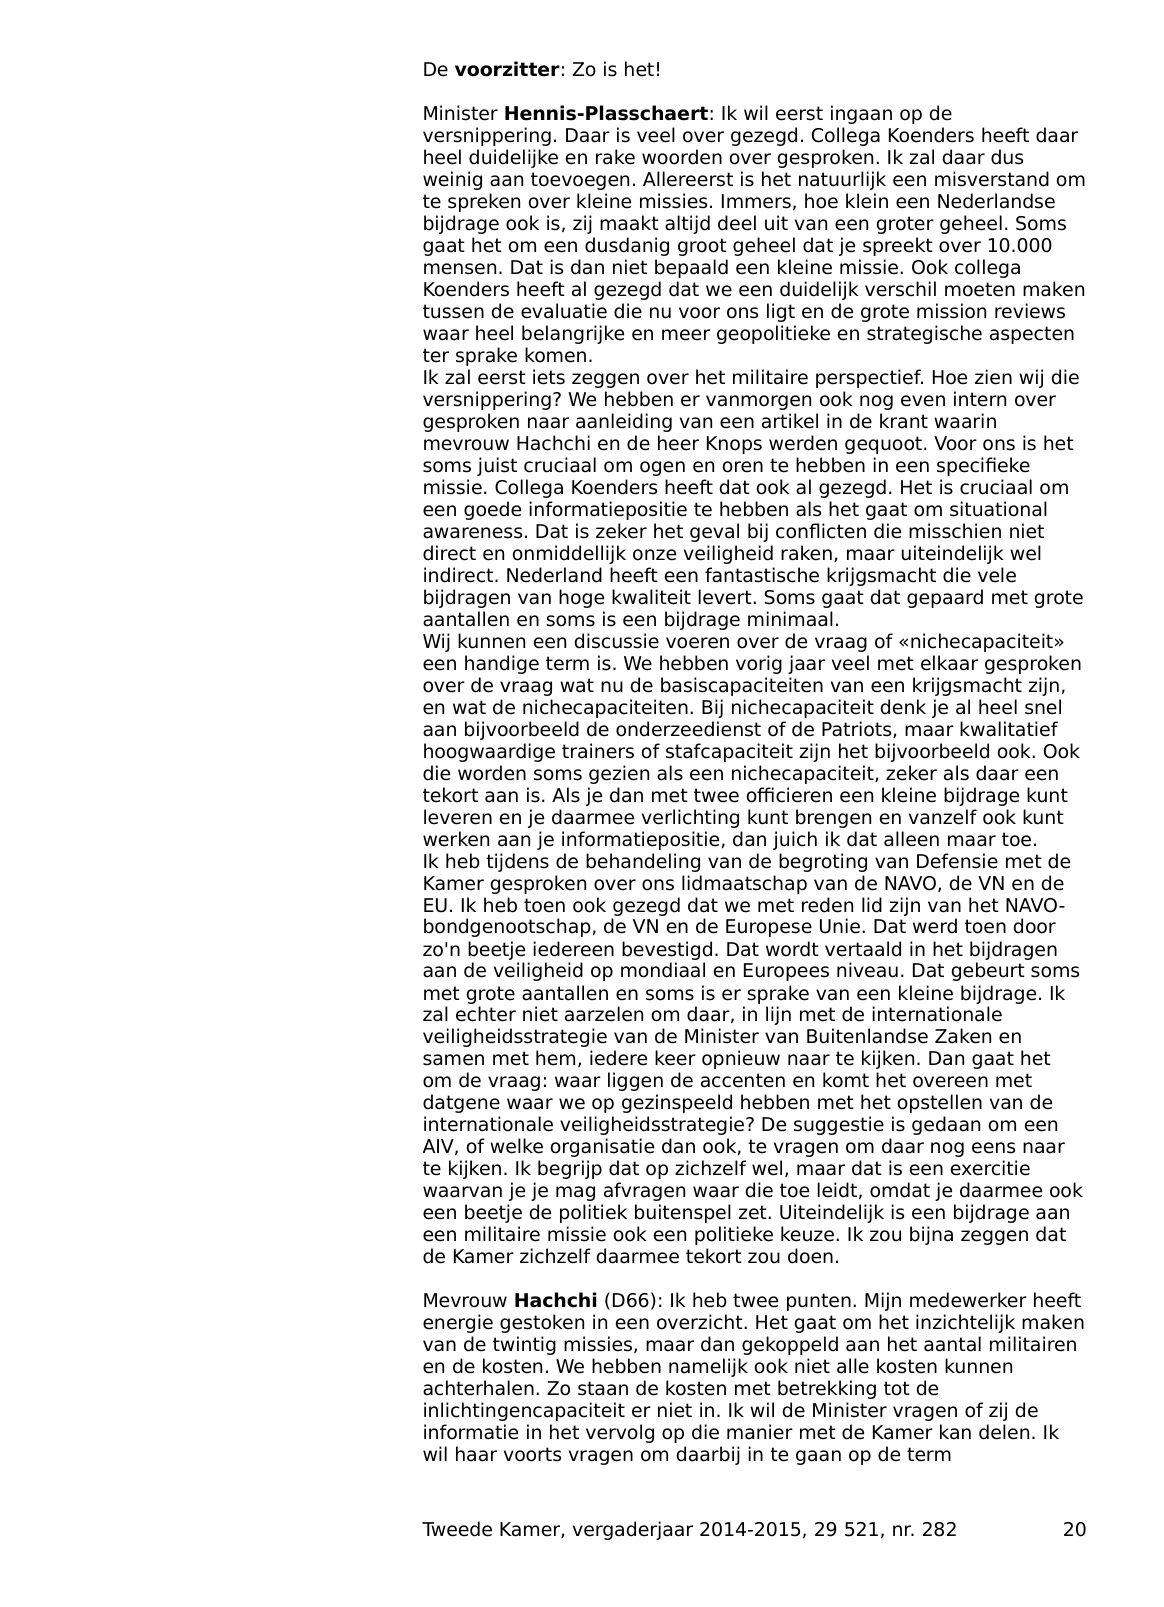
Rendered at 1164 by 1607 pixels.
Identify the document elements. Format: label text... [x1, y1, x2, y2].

text Wij kunnen een discussie voeren over de vraag of «nichecapaciteit» een handige term is. We hebben vorig jaar veel met elkaar gesproken over de vraag wat nu de basiscapaciteiten van een krijgsmacht zijn, en wat de nichecapaciteiten. Bij nichecapaciteit denk je al heel snel aan bijvoorbeeld de onderzeedienst of de Patriots, maar kwalitatief hoogwaardige trainers of stafcapaciteit zijn het bijvoorbeeld ook. Ook die worden soms gezien als een nichecapaciteit, zeker als daar een tekort aan is. Als je dan met twee officieren een kleine bijdrage kunt leveren en je daarmee verlichting kunt brengen en vanzelf ook kunt werken aan je informatiepositie, dan juich ik dat alleen maar toe. [422, 631, 1087, 851]
text Mevrouw Hachchi (D66): Ik heb twee punten. Mijn medewerker heeft energie gestoken in een overzicht. Het gaat om het inzichtelijk maken van de twintig missies, maar dan gekoppeld aan het aantal militairen en de kosten. We hebben namelijk ook niet alle kosten kunnen achterhalen. Zo staan de kosten met betrekking tot de inlichtingencapaciteit er niet in. Ik wil de Minister vragen of zij de informatie in het vervolg op die manier met de Kamer kan delen. Ik wil haar voorts vragen om daarbij in te gaan op de term [422, 1290, 1087, 1466]
text De voorzitter: Zo is het! [422, 59, 1087, 81]
text Ik zal eerst iets zeggen over het militaire perspectief. Hoe zien wij die versnippering? We hebben er vanmorgen ook nog even intern over gesproken naar aanleiding van een artikel in de krant waarin mevrouw Hachchi en de heer Knops werden gequoot. Voor ons is het soms juist cruciaal om ogen en oren te hebben in een specifieke missie. Collega Koenders heeft dat ook al gezegd. Het is cruciaal om een goede informatiepositie te hebben als het gaat om situational awareness. Dat is zeker het geval bij conflicten die misschien niet direct en onmiddellijk onze veiligheid raken, maar uiteindelijk wel indirect. Nederland heeft een fantastische krijgsmacht die vele bijdragen van hoge kwaliteit levert. Soms gaat dat gepaard met grote aantallen en soms is een bijdrage minimaal. [422, 367, 1087, 631]
text Minister Hennis-Plasschaert: Ik wil eerst ingaan op de versnippering. Daar is veel over gezegd. Collega Koenders heeft daar heel duidelijke en rake woorden over gesproken. Ik zal daar dus weinig aan toevoegen. Allereerst is het natuurlijk een misverstand om te spreken over kleine missies. Immers, hoe klein een Nederlandse bijdrage ook is, zij maakt altijd deel uit van een groter geheel. Soms gaat het om een dusdanig groot geheel dat je spreekt over 10.000 mensen. Dat is dan niet bepaald een kleine missie. Ook collega Koenders heeft al gezegd dat we een duidelijk verschil moeten maken tussen de evaluatie die nu voor ons ligt en de grote mission reviews waar heel belangrijke en meer geopolitieke en strategische aspecten ter sprake komen. [422, 103, 1087, 367]
text Ik heb tijdens de behandeling van de begroting van Defensie met de Kamer gesproken over ons lidmaatschap van de NAVO, de VN en de EU. Ik heb toen ook gezegd dat we met reden lid zijn van het NAVO-bondgenootschap, de VN en de Europese Unie. Dat werd toen door zo'n beetje iedereen bevestigd. Dat wordt vertaald in het bijdragen aan de veiligheid op mondiaal en Europees niveau. Dat gebeurt soms met grote aantallen en soms is er sprake van een kleine bijdrage. Ik zal echter niet aarzelen om daar, in lijn met de internationale veiligheidsstrategie van de Minister van Buitenlandse Zaken en samen met hem, iedere keer opnieuw naar te kijken. Dan gaat het om de vraag: waar liggen de accenten en komt het overeen met datgene waar we op gezinspeeld hebben met het opstellen van de internationale veiligheidsstrategie? De suggestie is gedaan om een AIV, of welke organisatie dan ook, te vragen om daar nog eens naar te kijken. Ik begrijp dat op zichzelf wel, maar dat is een exercitie waarvan je je mag afvragen waar die toe leidt, omdat je daarmee ook een beetje de politiek buitenspel zet. Uiteindelijk is een bijdrage aan een militaire missie ook een politieke keuze. Ik zou bijna zeggen dat de Kamer zichzelf daarmee tekort zou doen. [422, 851, 1087, 1268]
